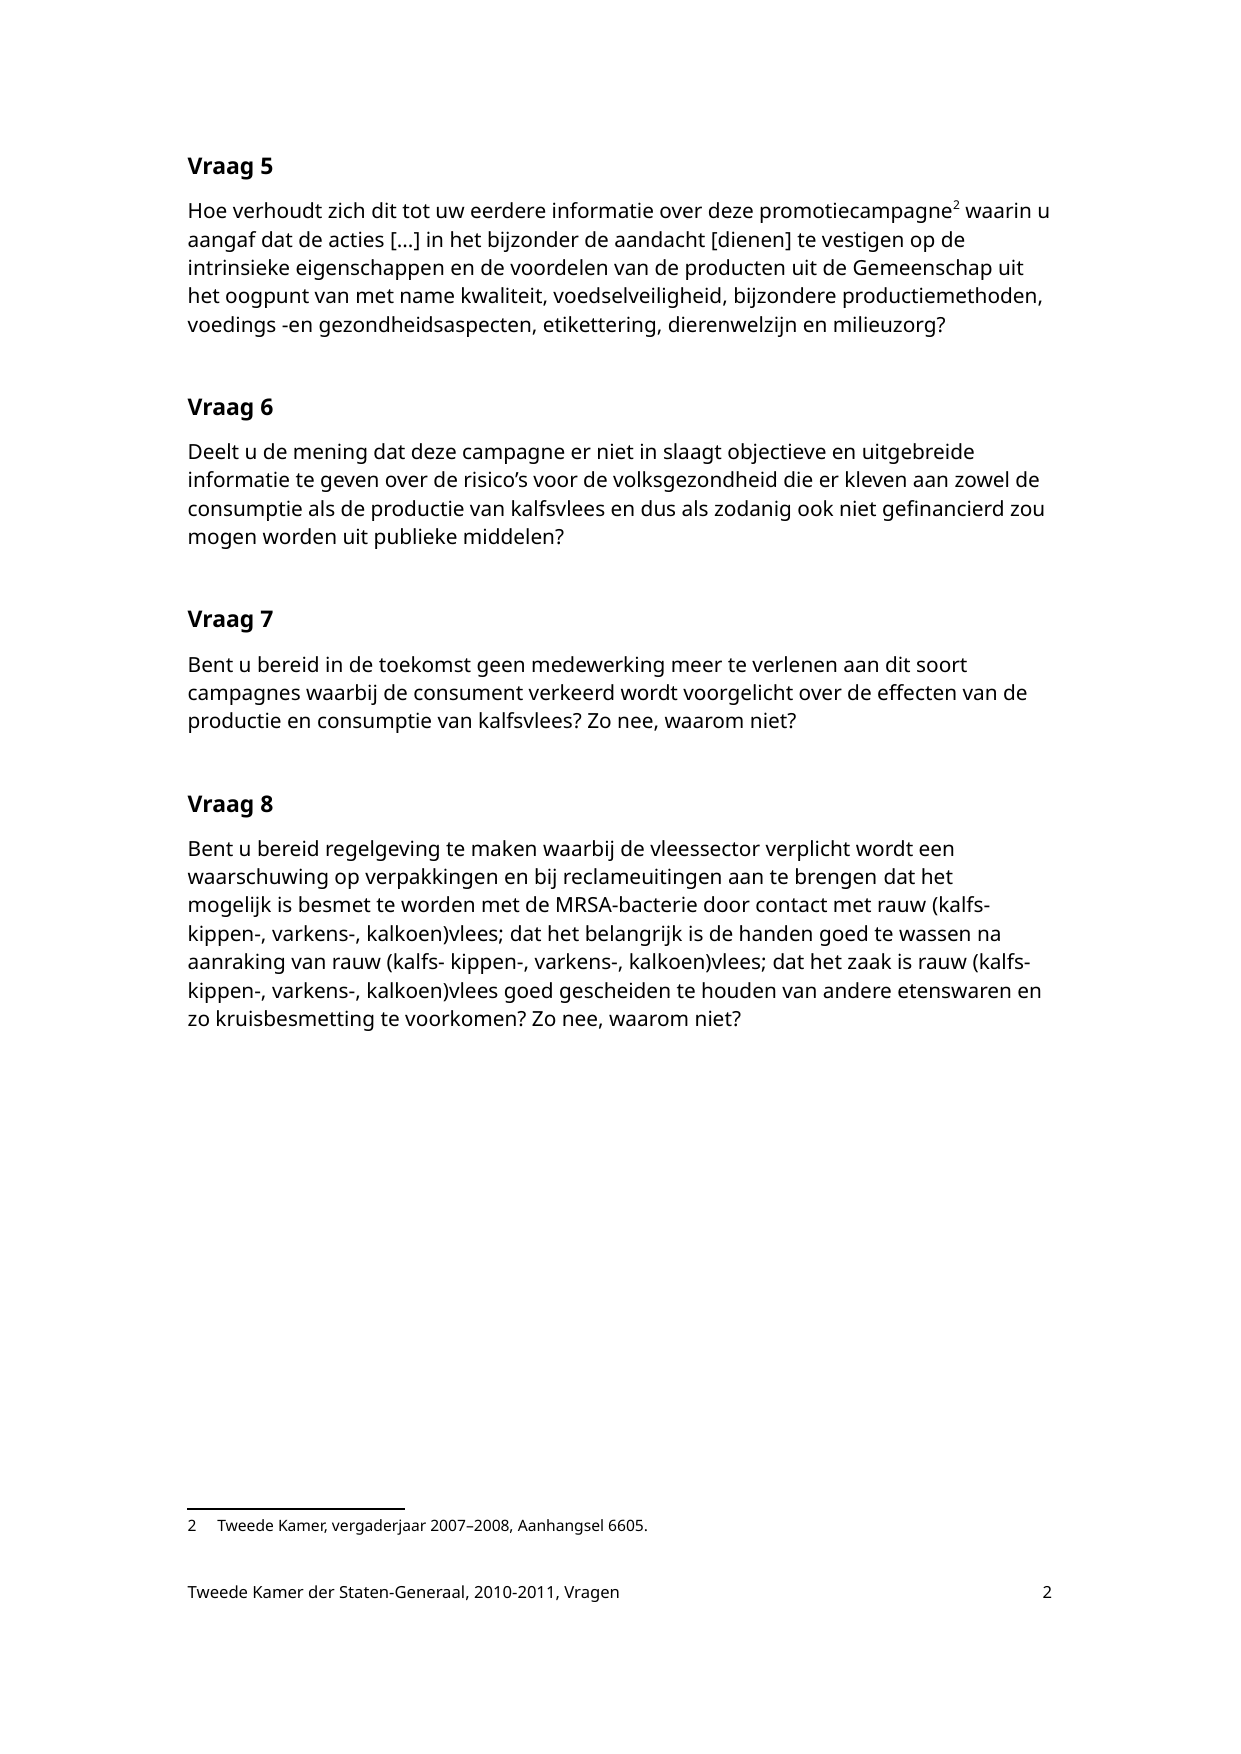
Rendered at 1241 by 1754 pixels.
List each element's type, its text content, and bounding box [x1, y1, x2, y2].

text Bent u bereid in de toekomst geen medewerking meer te verlenen aan dit soort campagnes waarbij de consument verkeerd wordt voorgelicht over de effecten van de productie en consumptie van kalfsvlees? Zo nee, waarom niet? [187, 650, 1053, 735]
text Bent u bereid regelgeving te maken waarbij de vleessector verplicht wordt een waarschuwing op verpakkingen en bij reclameuitingen aan te brengen dat het mogelijk is besmet te worden met de MRSA-bacterie door contact met rauw (kalfs- kippen-, varkens-, kalkoen)vlees; dat het belangrijk is de handen goed te wassen na aanraking van rauw (kalfs- kippen-, varkens-, kalkoen)vlees; dat het zaak is rauw (kalfs- kippen-, varkens-, kalkoen)vlees goed gescheiden te houden van andere etenswaren en zo kruisbesmetting te voorkomen? Zo nee, waarom niet? [187, 834, 1053, 1033]
subtitle Vraag 5 [187, 150, 1053, 181]
text Hoe verhoudt zich dit tot uw eerdere informatie over deze promotiecampagne waarin u aangaf dat de acties [...] in het bijzonder de aandacht [dienen] te vestigen op de intrinsieke eigenschappen en de voordelen van de producten uit de Gemeenschap uit het oogpunt van met name kwaliteit, voedselveiligheid, bijzondere productiemethoden, voedings -en gezondheidsaspecten, etikettering, dierenwelzijn en milieuzorg? [187, 196, 1053, 338]
text Deelt u de mening dat deze campagne er niet in slaagt objectieve en uitgebreide informatie te geven over de risico’s voor de volksgezondheid die er kleven aan zowel de consumptie als de productie van kalfsvlees en dus als zodanig ook niet gefinancierd zou mogen worden uit publieke middelen? [187, 437, 1053, 551]
text Tweede Kamer, vergaderjaar 2007–2008, Aanhangsel 6605. [187, 1508, 1053, 1536]
subtitle Vraag 6 [187, 391, 1053, 422]
subtitle Vraag 8 [187, 787, 1053, 819]
subtitle Vraag 7 [187, 603, 1053, 635]
